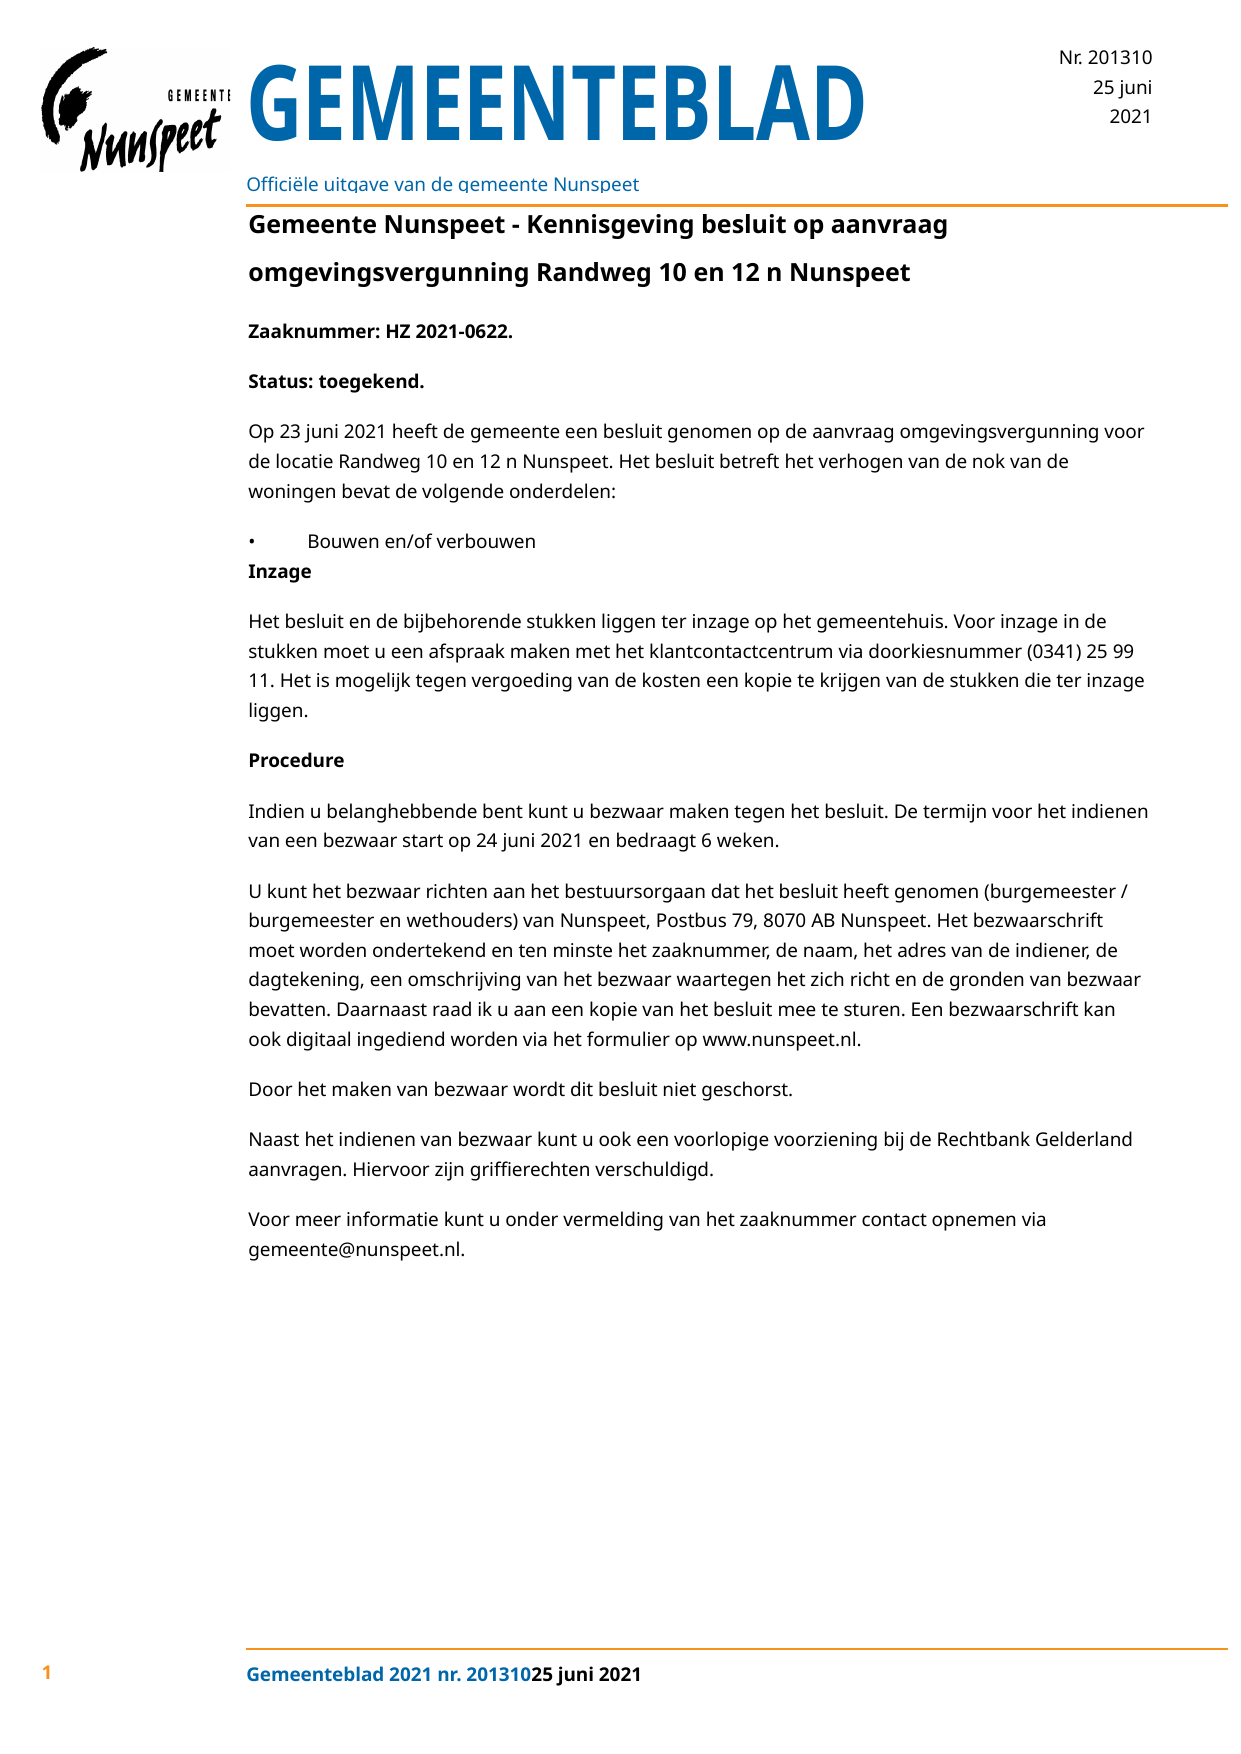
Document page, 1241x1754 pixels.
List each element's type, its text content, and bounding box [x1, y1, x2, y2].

text Naast het indienen van bezwaar kunt u ook een voorlopige voorziening bij de Rechtbank Gelderland aanvragen. Hiervoor zijn griffierechten verschuldigd. [248, 1127, 1152, 1182]
text U kunt het bezwaar richten aan het bestuursorgaan dat het besluit heeft genomen (burgemeester / burgemeester en wethouders) van Nunspeet, Postbus 79, 8070 AB Nunspeet. Het bezwaarschrift moet worden ondertekend en ten minste het zaaknummer, de naam, het adres van de indiener, de dagtekening, een omschrijving van het bezwaar waartegen het zich richt en de gronden van bezwaar bevatten. Daarnaast raad ik u aan een kopie van het besluit mee te sturen. Een bezwaarschrift kan ook digitaal ingediend worden via het formulier op www.nunspeet.nl. [248, 878, 1152, 1052]
text Gemeente Nunspeet - Kennisgeving besluit op aanvraag omgevingsvergunning Randweg 10 en 12 n Nunspeet [248, 207, 1152, 288]
picture [41, 47, 231, 172]
text Indien u belanghebbende bent kunt u bezwaar maken tegen het besluit. De termijn voor het indienen van een bezwaar start op 24 juni 2021 en bedraagt 6 weken. [248, 798, 1152, 853]
text Door het maken van bezwaar wordt dit besluit niet geschorst. [248, 1076, 1152, 1102]
text Het besluit en de bijbehorende stukken liggen ter inzage op het gemeentehuis. Voor inzage in de stukken moet u een afspraak maken met het klantcontactcentrum via doorkiesnummer (0341) 25 99 11. Het is mogelijk tegen vergoeding van de kosten een kopie te krijgen van de stukken die ter inzage liggen. [248, 608, 1152, 723]
text Op 23 juni 2021 heeft de gemeente een besluit genomen op de aanvraag omgevingsvergunning voor de locatie Randweg 10 en 12 n Nunspeet. Het besluit betreft het verhogen van de nok van de woningen bevat de volgende onderdelen: [248, 419, 1152, 504]
text Voor meer informatie kunt u onder vermelding van het zaaknummer contact opnemen via gemeente@nunspeet.nl. [248, 1207, 1152, 1262]
list Bouwen en/of verbouwen [248, 528, 1152, 554]
text Status: toegekend. [248, 368, 1152, 394]
text Procedure [248, 747, 1152, 773]
text Zaaknummer: HZ 2021-0622. [248, 318, 1152, 344]
text Inzage [248, 558, 1152, 584]
